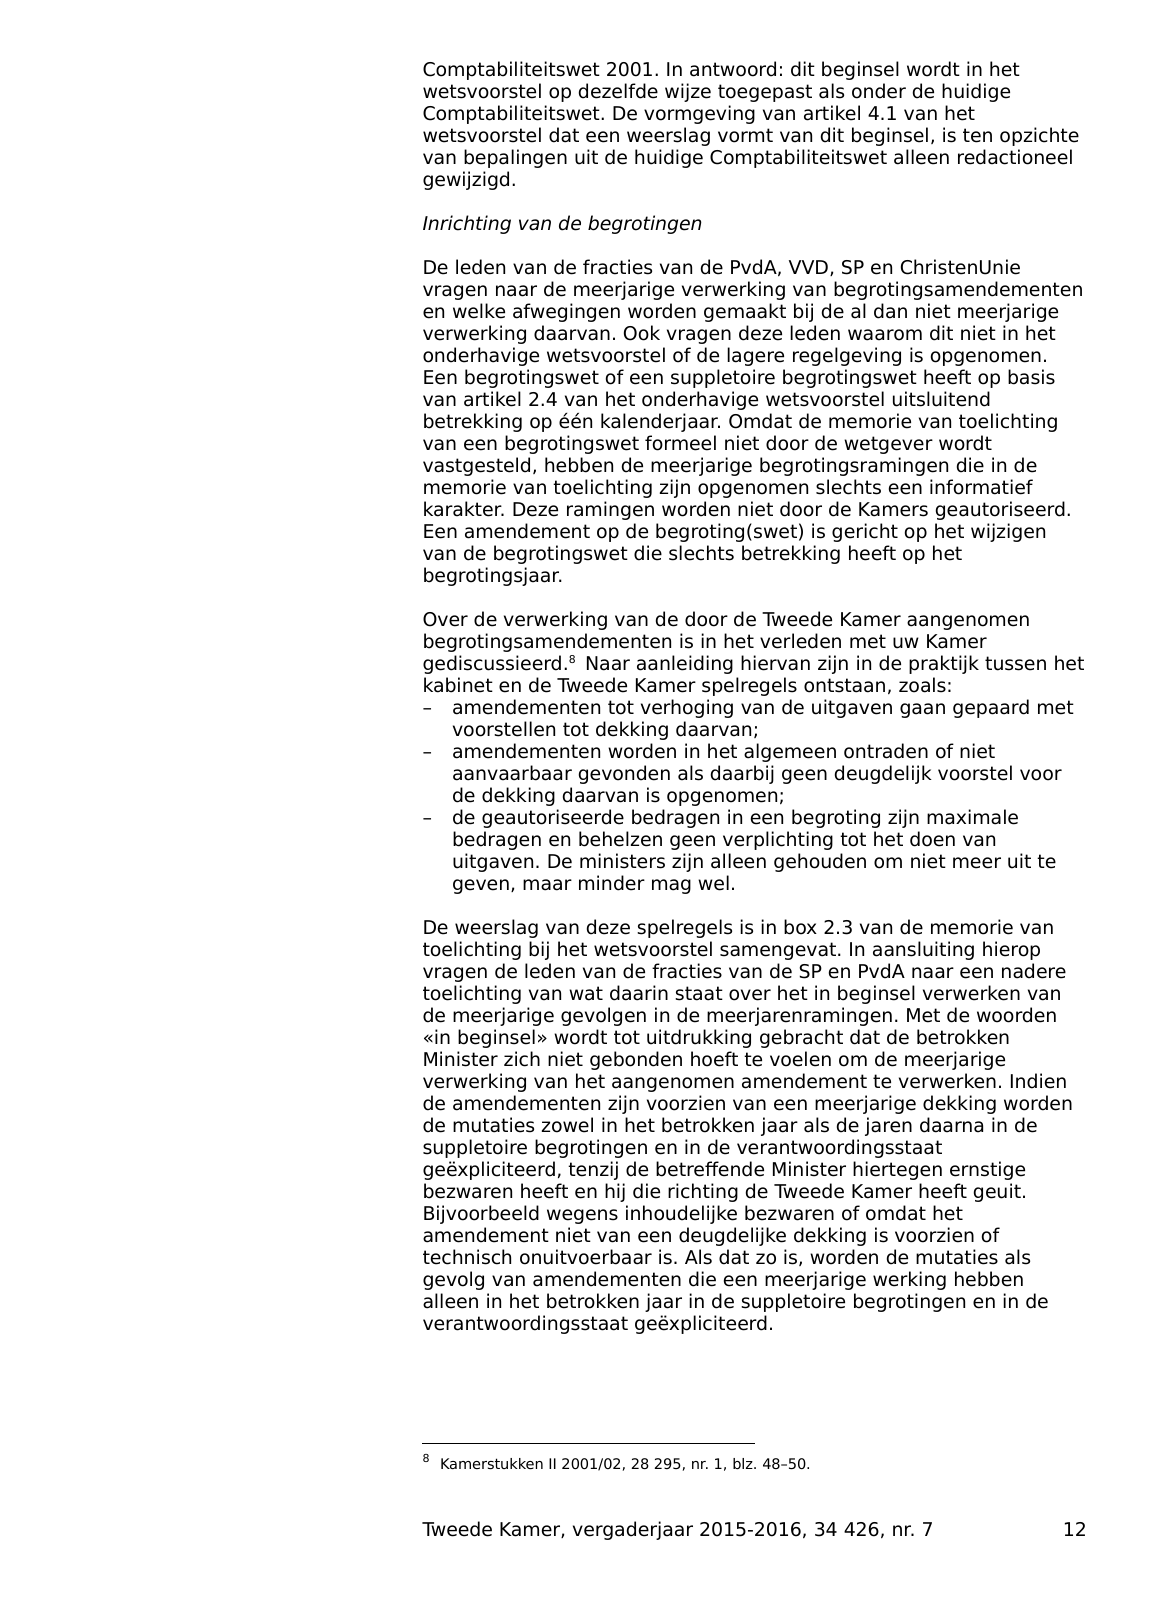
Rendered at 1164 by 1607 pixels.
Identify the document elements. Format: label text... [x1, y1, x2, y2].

text – de geautoriseerde bedragen in een begroting zijn maximale bedragen en behelzen geen verplichting tot het doen van uitgaven. De ministers zijn alleen gehouden om niet meer uit te geven, maar minder mag wel. [422, 807, 1087, 895]
text De weerslag van deze spelregels is in box 2.3 van de memorie van toelichting bij het wetsvoorstel samengevat. In aansluiting hierop vragen de leden van de fracties van de SP en PvdA naar een nadere toelichting van wat daarin staat over het in beginsel verwerken van de meerjarige gevolgen in de meerjarenramingen. Met de woorden «in beginsel» wordt tot uitdrukking gebracht dat de betrokken Minister zich niet gebonden hoeft te voelen om de meerjarige verwerking van het aangenomen amendement te verwerken. Indien de amendementen zijn voorzien van een meerjarige dekking worden de mutaties zowel in het betrokken jaar als de jaren daarna in de suppletoire begrotingen en in de verantwoordingsstaat geëxpliciteerd, tenzij de betreffende Minister hiertegen ernstige bezwaren heeft en hij die richting de Tweede Kamer heeft geuit. Bijvoorbeeld wegens inhoudelijke bezwaren of omdat het amendement niet van een deugdelijke dekking is voorzien of technisch onuitvoerbaar is. Als dat zo is, worden de mutaties als gevolg van amendementen die een meerjarige werking hebben alleen in het betrokken jaar in de suppletoire begrotingen en in de verantwoordingsstaat geëxpliciteerd. [422, 917, 1087, 1335]
subtitle Inrichting van de begrotingen [422, 213, 1087, 235]
text Kamerstukken II 2001/02, 28 295, nr. 1, blz. 48–50. [422, 1452, 1087, 1474]
text – amendementen worden in het algemeen ontraden of niet aanvaarbaar gevonden als daarbij geen deugdelijk voorstel voor de dekking daarvan is opgenomen; [422, 741, 1087, 807]
text Over de verwerking van de door de Tweede Kamer aangenomen begrotingsamendementen is in het verleden met uw Kamer gediscussieerd. Naar aanleiding hiervan zijn in de praktijk tussen het kabinet en de Tweede Kamer spelregels ontstaan, zoals: [422, 609, 1087, 697]
text De leden van de fracties van de PvdA, VVD, SP en ChristenUnie vragen naar de meerjarige verwerking van begrotingsamendementen en welke afwegingen worden gemaakt bij de al dan niet meerjarige verwerking daarvan. Ook vragen deze leden waarom dit niet in het onderhavige wetsvoorstel of de lagere regelgeving is opgenomen. Een begrotingswet of een suppletoire begrotingswet heeft op basis van artikel 2.4 van het onderhavige wetsvoorstel uitsluitend betrekking op één kalenderjaar. Omdat de memorie van toelichting van een begrotingswet formeel niet door de wetgever wordt vastgesteld, hebben de meerjarige begrotingsramingen die in de memorie van toelichting zijn opgenomen slechts een informatief karakter. Deze ramingen worden niet door de Kamers geautoriseerd. Een amendement op de begroting(swet) is gericht op het wijzigen van de begrotingswet die slechts betrekking heeft op het begrotingsjaar. [422, 257, 1087, 587]
text Comptabiliteitswet 2001. In antwoord: dit beginsel wordt in het wetsvoorstel op dezelfde wijze toegepast als onder de huidige Comptabiliteitswet. De vormgeving van artikel 4.1 van het wetsvoorstel dat een weerslag vormt van dit beginsel, is ten opzichte van bepalingen uit de huidige Comptabiliteitswet alleen redactioneel gewijzigd. [422, 59, 1087, 191]
text – amendementen tot verhoging van de uitgaven gaan gepaard met voorstellen tot dekking daarvan; [422, 697, 1087, 741]
